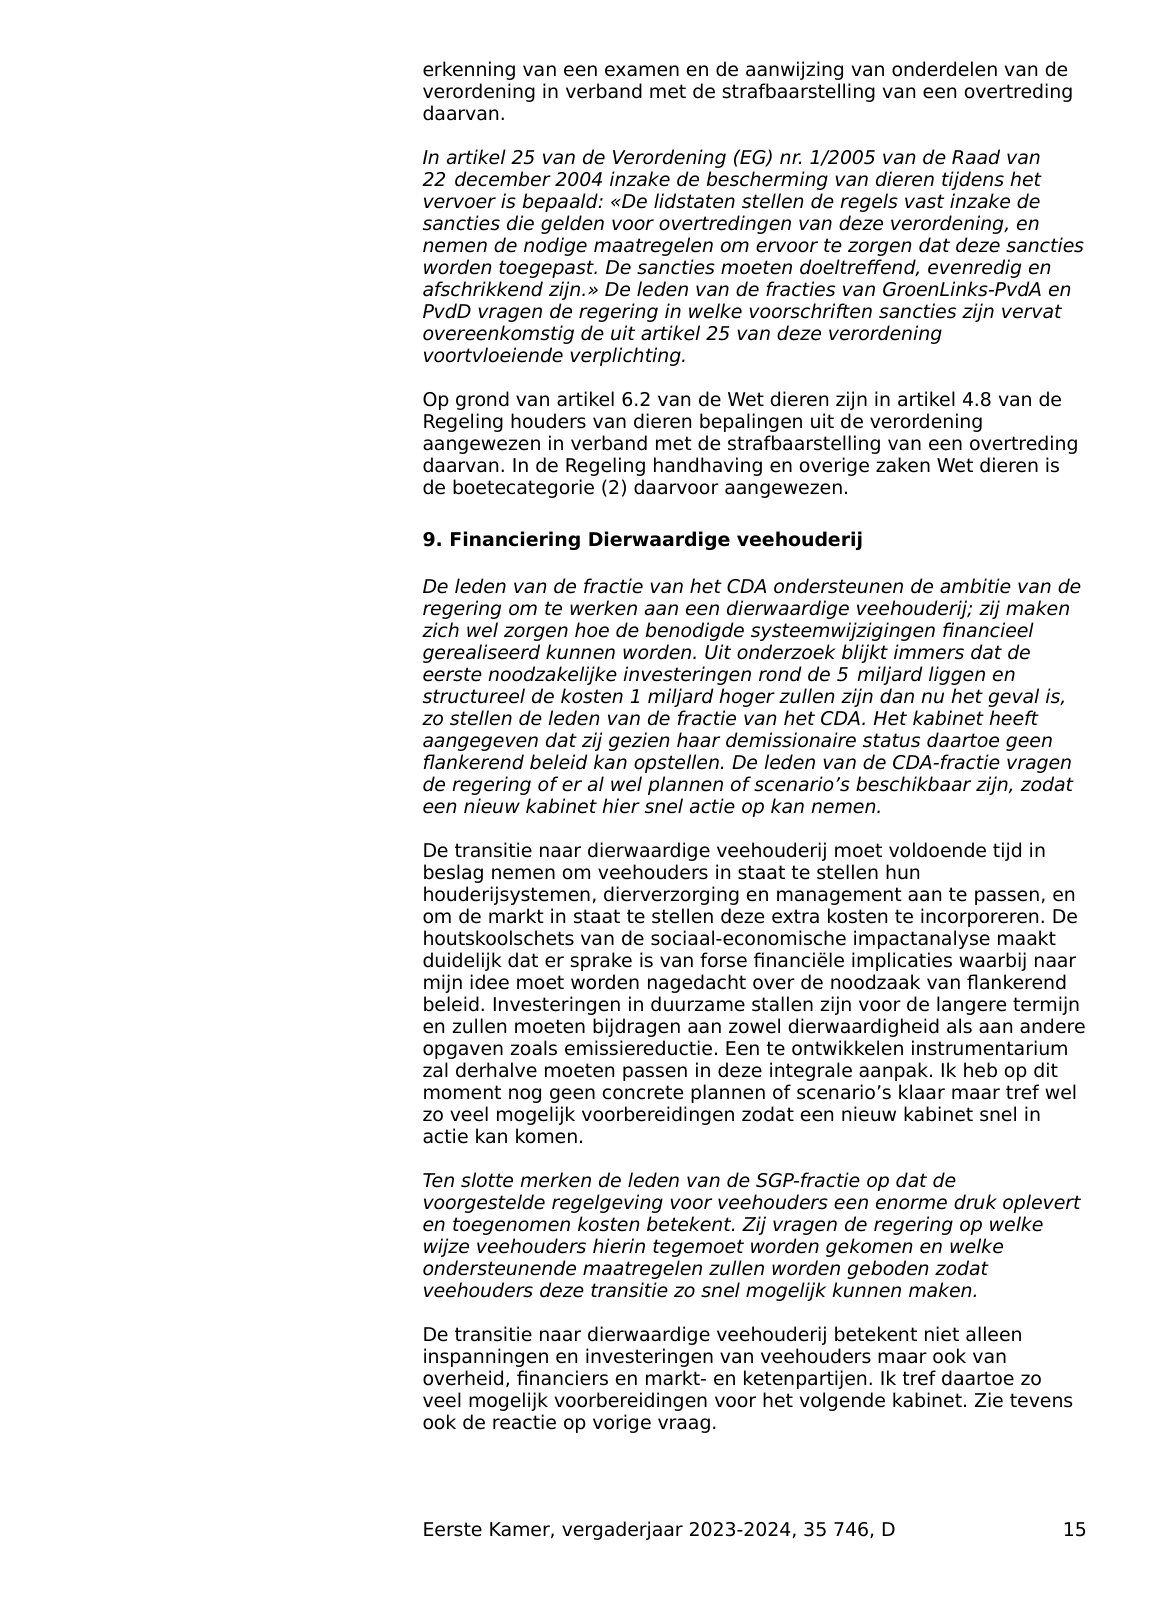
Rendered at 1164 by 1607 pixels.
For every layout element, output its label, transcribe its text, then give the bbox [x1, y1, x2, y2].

text De transitie naar dierwaardige veehouderij betekent niet alleen inspanningen en investeringen van veehouders maar ook van overheid, financiers en markt- en ketenpartijen. Ik tref daartoe zo veel mogelijk voorbereidingen voor het volgende kabinet. Zie tevens ook de reactie op vorige vraag. [422, 1324, 1087, 1434]
text Op grond van artikel 6.2 van de Wet dieren zijn in artikel 4.8 van de Regeling houders van dieren bepalingen uit de verordening aangewezen in verband met de strafbaarstelling van een overtreding daarvan. In de Regeling handhaving en overige zaken Wet dieren is de boetecategorie (2) daarvoor aangewezen. [422, 389, 1087, 499]
subtitle 9. Financiering Dierwaardige veehouderij [422, 529, 1087, 551]
text De transitie naar dierwaardige veehouderij moet voldoende tijd in beslag nemen om veehouders in staat te stellen hun houderijsystemen, dierverzorging en management aan te passen, en om de markt in staat te stellen deze extra kosten te incorporeren. De houtskoolschets van de sociaal-economische impactanalyse maakt duidelijk dat er sprake is van forse financiële implicaties waarbij naar mijn idee moet worden nagedacht over de noodzaak van flankerend beleid. Investeringen in duurzame stallen zijn voor de langere termijn en zullen moeten bijdragen aan zowel dierwaardigheid als aan andere opgaven zoals emissiereductie. Een te ontwikkelen instrumentarium zal derhalve moeten passen in deze integrale aanpak. Ik heb op dit moment nog geen concrete plannen of scenario’s klaar maar tref wel zo veel mogelijk voorbereidingen zodat een nieuw kabinet snel in actie kan komen. [422, 840, 1087, 1148]
text erkenning van een examen en de aanwijzing van onderdelen van de verordening in verband met de strafbaarstelling van een overtreding daarvan. [422, 59, 1087, 125]
text De leden van de fractie van het CDA ondersteunen de ambitie van de regering om te werken aan een dierwaardige veehouderij; zij maken zich wel zorgen hoe de benodigde systeemwijzigingen financieel gerealiseerd kunnen worden. Uit onderzoek blijkt immers dat de eerste noodzakelijke investeringen rond de 5 miljard liggen en structureel de kosten 1 miljard hoger zullen zijn dan nu het geval is, zo stellen de leden van de fractie van het CDA. Het kabinet heeft aangegeven dat zij gezien haar demissionaire status daartoe geen flankerend beleid kan opstellen. De leden van de CDA-fractie vragen de regering of er al wel plannen of scenario’s beschikbaar zijn, zodat een nieuw kabinet hier snel actie op kan nemen. [422, 576, 1087, 818]
text In artikel 25 van de Verordening (EG) nr. 1/2005 van de Raad van 22 december 2004 inzake de bescherming van dieren tijdens het vervoer is bepaald: «De lidstaten stellen de regels vast inzake de sancties die gelden voor overtredingen van deze verordening, en nemen de nodige maatregelen om ervoor te zorgen dat deze sancties worden toegepast. De sancties moeten doeltreffend, evenredig en afschrikkend zijn.» De leden van de fracties van GroenLinks-PvdA en PvdD vragen de regering in welke voorschriften sancties zijn vervat overeenkomstig de uit artikel 25 van deze verordening voortvloeiende verplichting. [422, 147, 1087, 367]
text Ten slotte merken de leden van de SGP-fractie op dat de voorgestelde regelgeving voor veehouders een enorme druk oplevert en toegenomen kosten betekent. Zij vragen de regering op welke wijze veehouders hierin tegemoet worden gekomen en welke ondersteunende maatregelen zullen worden geboden zodat veehouders deze transitie zo snel mogelijk kunnen maken. [422, 1170, 1087, 1302]
